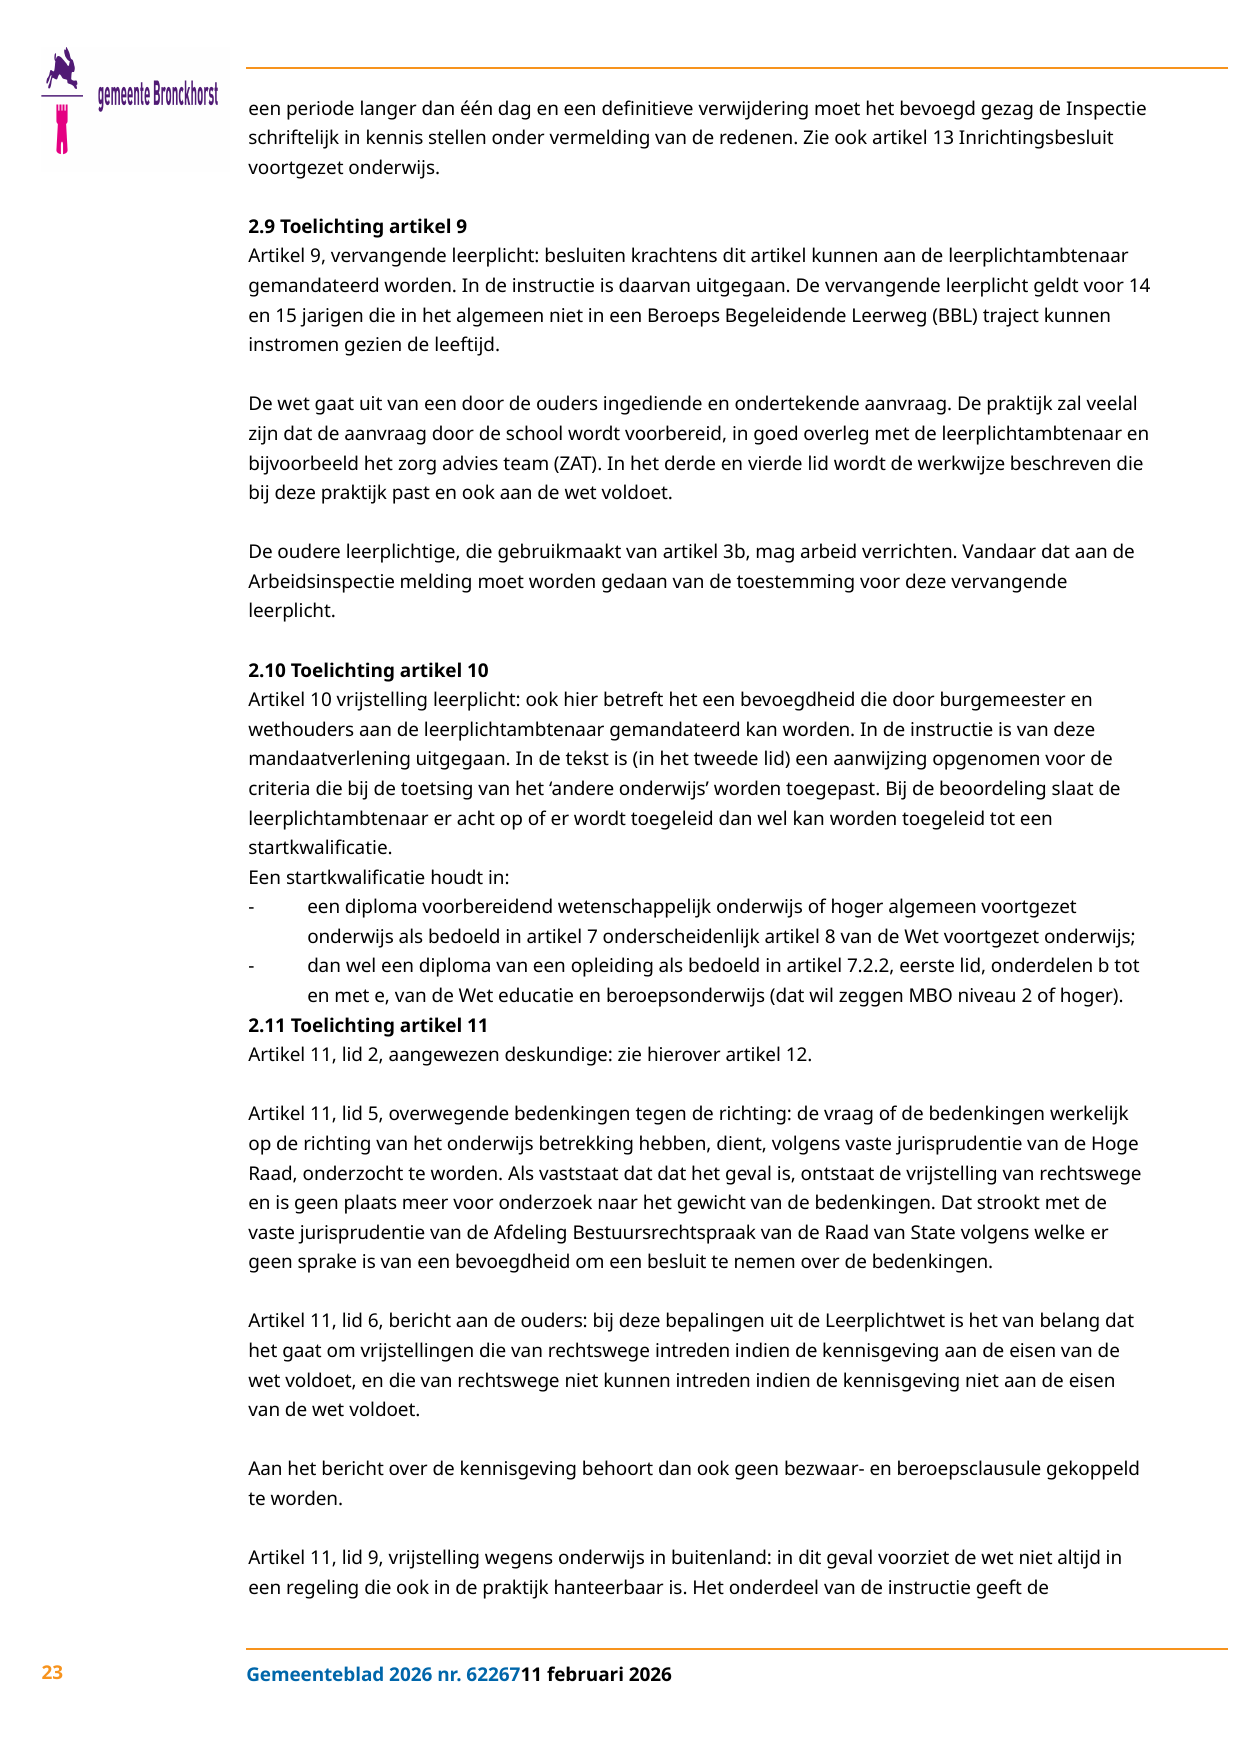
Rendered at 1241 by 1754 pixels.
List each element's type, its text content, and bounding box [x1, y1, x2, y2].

text Artikel 11, lid 2, aangewezen deskundige: zie hierover artikel 12. [248, 1041, 1152, 1067]
text 2.9 Toelichting artikel 9 [248, 213, 1152, 239]
text een periode langer dan één dag en een definitieve verwijdering moet het bevoegd gezag de Inspectie schriftelijk in kennis stellen onder vermelding van de redenen. Zie ook artikel 13 Inrichtingsbesluit voortgezet onderwijs. [248, 95, 1152, 180]
text Artikel 11, lid 9, vrijstelling wegens onderwijs in buitenland: in dit geval voorziet de wet niet altijd in een regeling die ook in de praktijk hanteerbaar is. Het onderdeel van de instructie geeft de [248, 1544, 1152, 1600]
text Artikel 9, vervangende leerplicht: besluiten krachtens dit artikel kunnen aan de leerplichtambtenaar gemandateerd worden. In de instructie is daarvan uitgegaan. De vervangende leerplicht geldt voor 14 en 15 jarigen die in het algemeen niet in een Beroeps Begeleidende Leerweg (BBL) traject kunnen instromen gezien de leeftijd. [248, 243, 1152, 357]
list een diploma voorbereidend wetenschappelijk onderwijs of hoger algemeen voortgezet onderwijs als bedoeld in artikel 7 onderscheidenlijk artikel 8 van de Wet voortgezet onderwijs; [248, 893, 1152, 949]
text De oudere leerplichtige, die gebruikmaakt van artikel 3b, mag arbeid verrichten. Vandaar dat aan de Arbeidsinspectie melding moet worden gedaan van de toestemming voor deze vervangende leerplicht. [248, 538, 1152, 623]
text Artikel 11, lid 5, overwegende bedenkingen tegen de richting: de vraag of de bedenkingen werkelijk op de richting van het onderwijs betrekking hebben, dient, volgens vaste jurisprudentie van de Hoge Raad, onderzocht te worden. Als vaststaat dat dat het geval is, ontstaat de vrijstelling van rechtswege en is geen plaats meer voor onderzoek naar het gewicht van de bedenkingen. Dat strookt met de vaste jurisprudentie van de Afdeling Bestuursrechtspraak van de Raad van State volgens welke er geen sprake is van een bevoegdheid om een besluit te nemen over de bedenkingen. [248, 1101, 1152, 1274]
text 2.11 Toelichting artikel 11 [248, 1012, 1152, 1038]
text 2.10 Toelichting artikel 10 [248, 657, 1152, 683]
list dan wel een diploma van een opleiding als bedoeld in artikel 7.2.2, eerste lid, onderdelen b tot en met e, van de Wet educatie en beroepsonderwijs (dat wil zeggen MBO niveau 2 of hoger). [248, 953, 1152, 1008]
text Artikel 10 vrijstelling leerplicht: ook hier betreft het een bevoegdheid die door burgemeester en wethouders aan de leerplichtambtenaar gemandateerd kan worden. In de instructie is van deze mandaatverlening uitgegaan. In de tekst is (in het tweede lid) een aanwijzing opgenomen voor de criteria die bij de toetsing van het ‘andere onderwijs’ worden toegepast. Bij de beoordeling slaat de leerplichtambtenaar er acht op of er wordt toegeleid dan wel kan worden toegeleid tot een startkwalificatie. [248, 686, 1152, 860]
picture [41, 47, 231, 172]
text Aan het bericht over de kennisgeving behoort dan ook geen bezwaar- en beroepsclausule gekoppeld te worden. [248, 1456, 1152, 1511]
text Een startkwalificatie houdt in: [248, 864, 1152, 890]
text De wet gaat uit van een door de ouders ingediende en ondertekende aanvraag. De praktijk zal veelal zijn dat de aanvraag door de school wordt voorbereid, in goed overleg met de leerplichtambtenaar en bijvoorbeeld het zorg advies team (ZAT). In het derde en vierde lid wordt de werkwijze beschreven die bij deze praktijk past en ook aan de wet voldoet. [248, 391, 1152, 505]
text Artikel 11, lid 6, bericht aan de ouders: bij deze bepalingen uit de Leerplichtwet is het van belang dat het gaat om vrijstellingen die van rechtswege intreden indien de kennisgeving aan de eisen van de wet voldoet, en die van rechtswege niet kunnen intreden indien de kennisgeving niet aan de eisen van de wet voldoet. [248, 1308, 1152, 1422]
